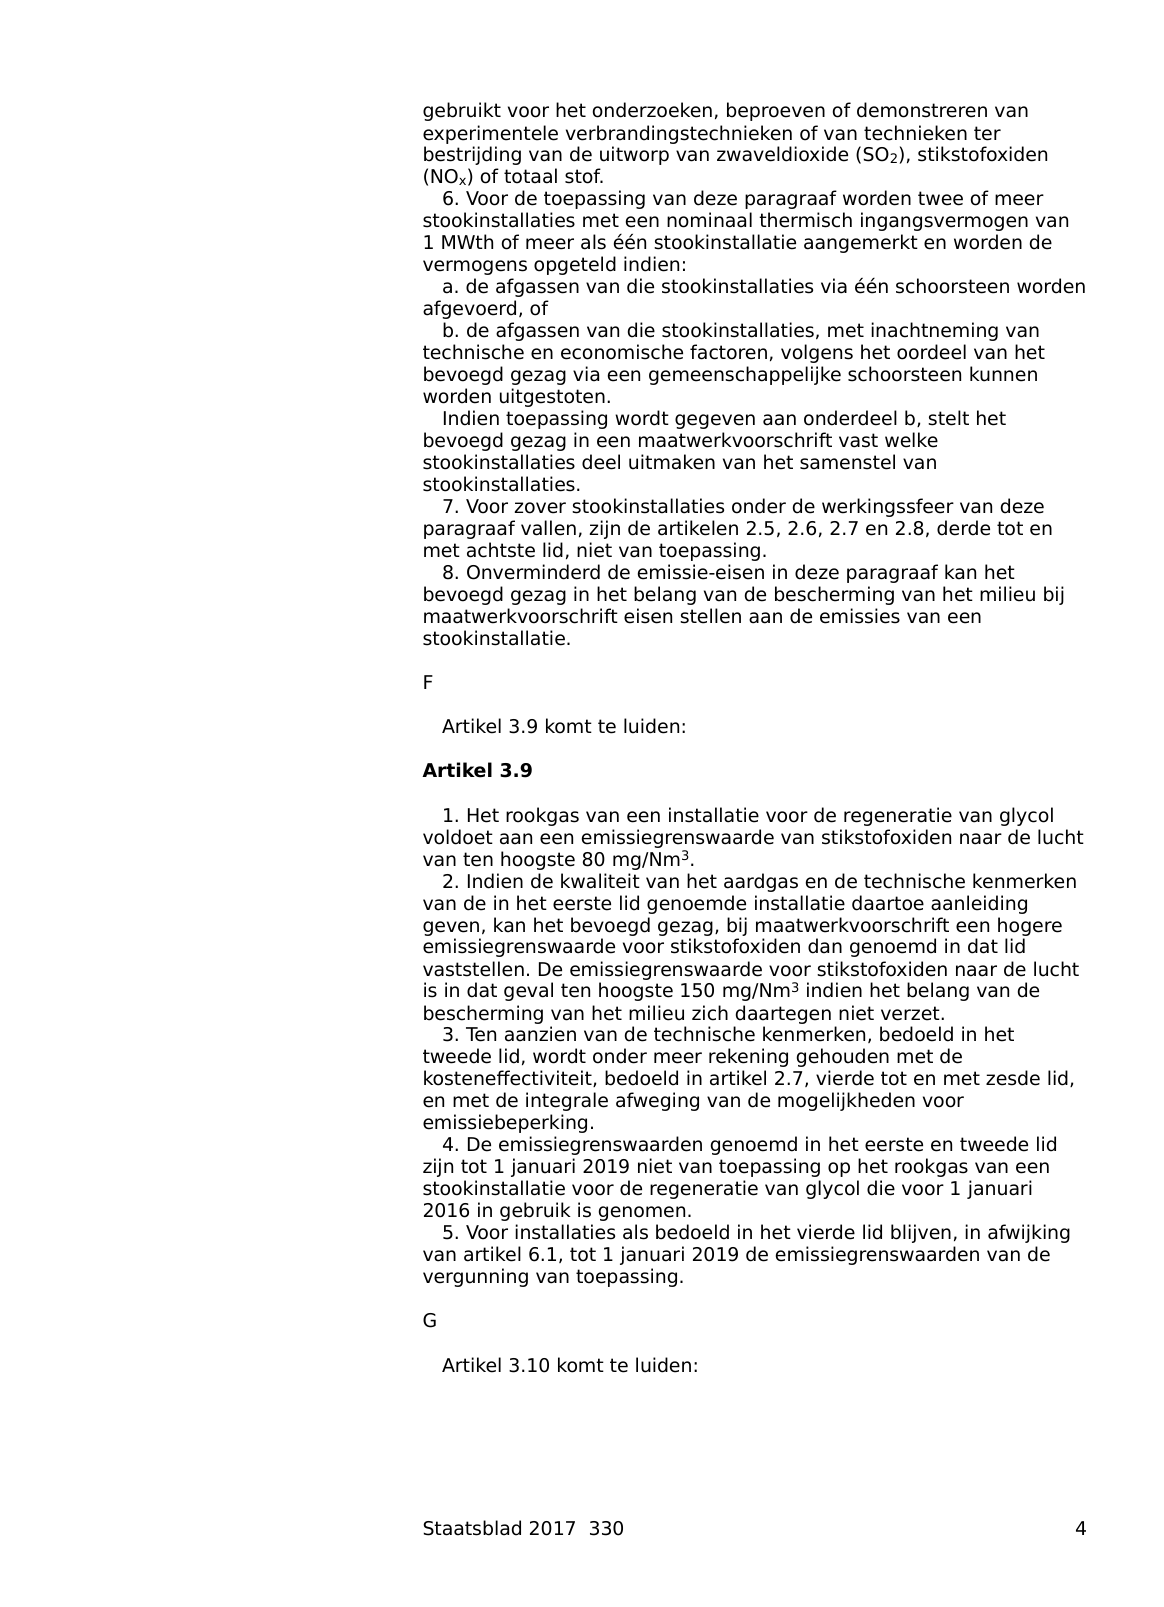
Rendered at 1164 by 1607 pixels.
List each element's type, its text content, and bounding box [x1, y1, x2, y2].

text 1. Het rookgas van een installatie voor de regeneratie van glycol voldoet aan een emissiegrenswaarde van stikstofoxiden naar de lucht van ten hoogste 80 mg/Nm3. [422, 804, 1087, 871]
text 5. Voor installaties als bedoeld in het vierde lid blijven, in afwijking van artikel 6.1, tot 1 januari 2019 de emissiegrenswaarden van de vergunning van toepassing. [422, 1222, 1087, 1288]
text b. de afgassen van die stookinstallaties, met inachtneming van technische en economische factoren, volgens het oordeel van het bevoegd gezag via een gemeenschappelijke schoorsteen kunnen worden uitgestoten. [422, 320, 1087, 408]
text Indien toepassing wordt gegeven aan onderdeel b, stelt het bevoegd gezag in een maatwerkvoorschrift vast welke stookinstallaties deel uitmaken van het samenstel van stookinstallaties. [422, 408, 1087, 496]
text 3. Ten aanzien van de technische kenmerken, bedoeld in het tweede lid, wordt onder meer rekening gehouden met de kosteneffectiviteit, bedoeld in artikel 2.7, vierde tot en met zesde lid, en met de integrale afweging van de mogelijkheden voor emissiebeperking. [422, 1024, 1087, 1134]
text 7. Voor zover stookinstallaties onder de werkingssfeer van deze paragraaf vallen, zijn de artikelen 2.5, 2.6, 2.7 en 2.8, derde tot en met achtste lid, niet van toepassing. [422, 496, 1087, 562]
text a. de afgassen van die stookinstallaties via één schoorsteen worden afgevoerd, of [422, 276, 1087, 320]
text gebruikt voor het onderzoeken, beproeven of demonstreren van experimentele verbrandingstechnieken of van technieken ter bestrijding van de uitworp van zwaveldioxide (SO2), stikstofoxiden (NOx) of totaal stof. [422, 100, 1087, 188]
text 4. De emissiegrenswaarden genoemd in het eerste en tweede lid zijn tot 1 januari 2019 niet van toepassing op het rookgas van een stookinstallatie voor de regeneratie van glycol die voor 1 januari 2016 in gebruik is genomen. [422, 1134, 1087, 1222]
text 8. Onverminderd de emissie-eisen in deze paragraaf kan het bevoegd gezag in het belang van de bescherming van het milieu bij maatwerkvoorschrift eisen stellen aan de emissies van een stookinstallatie. [422, 562, 1087, 650]
text Artikel 3.10 komt te luiden: [422, 1354, 1087, 1376]
text G [422, 1310, 1087, 1332]
text Artikel 3.9 komt te luiden: [422, 716, 1087, 738]
text F [422, 672, 1087, 694]
subtitle Artikel 3.9 [422, 760, 1087, 782]
text 6. Voor de toepassing van deze paragraaf worden twee of meer stookinstallaties met een nominaal thermisch ingangsvermogen van 1 MWth of meer als één stookinstallatie aangemerkt en worden de vermogens opgeteld indien: [422, 188, 1087, 276]
text 2. Indien de kwaliteit van het aardgas en de technische kenmerken van de in het eerste lid genoemde installatie daartoe aanleiding geven, kan het bevoegd gezag, bij maatwerkvoorschrift een hogere emissiegrenswaarde voor stikstofoxiden dan genoemd in dat lid vaststellen. De emissiegrenswaarde voor stikstofoxiden naar de lucht is in dat geval ten hoogste 150 mg/Nm3 indien het belang van de bescherming van het milieu zich daartegen niet verzet. [422, 871, 1087, 1024]
